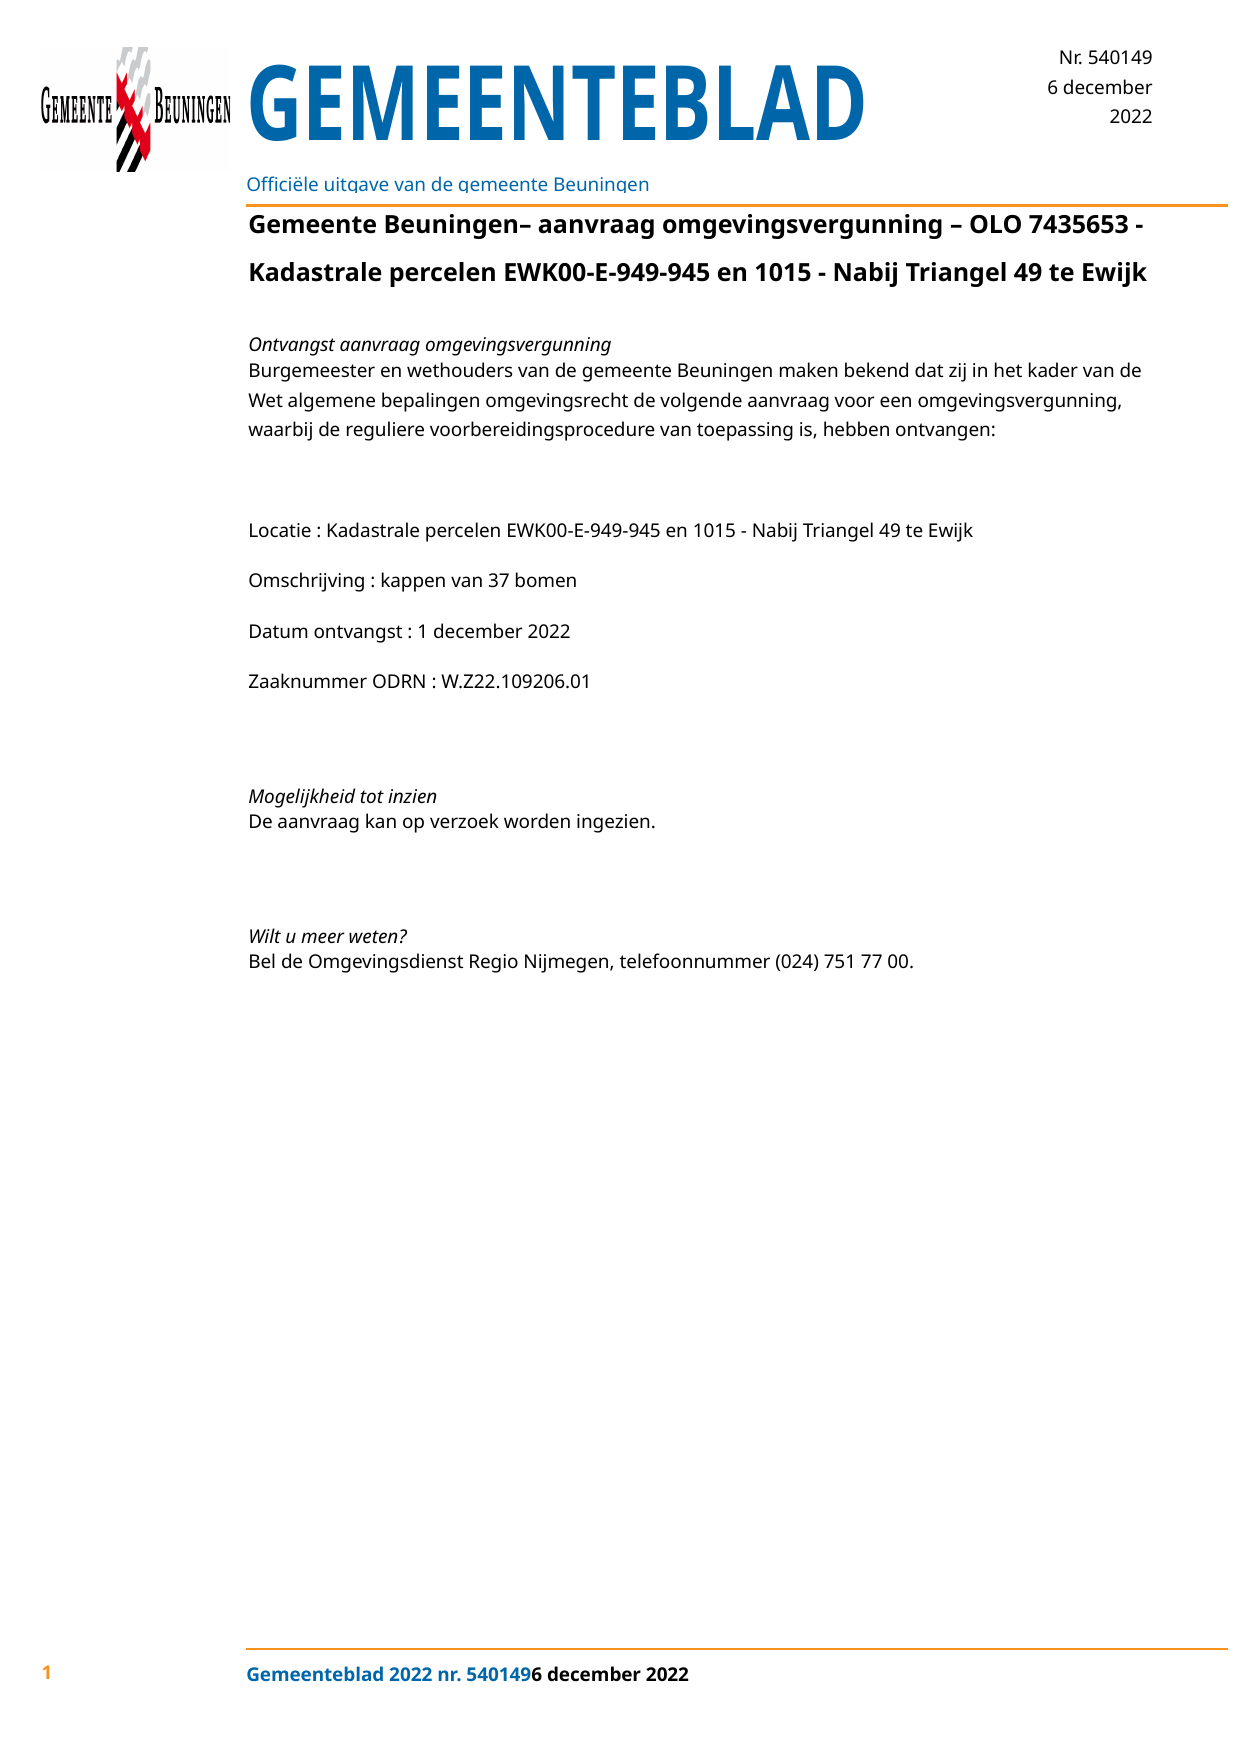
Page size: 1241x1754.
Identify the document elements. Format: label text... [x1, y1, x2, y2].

text Burgemeester en wethouders van de gemeente Beuningen maken bekend dat zij in het kader van de Wet algemene bepalingen omgevingsrecht de volgende aanvraag voor een omgevingsvergunning, waarbij de reguliere voorbereidingsprocedure van toepassing is, hebben ontvangen: [248, 357, 1152, 442]
text Gemeente Beuningen– aanvraag omgevingsvergunning – OLO 7435653 - Kadastrale percelen EWK00-E-949-945 en 1015 - Nabij Triangel 49 te Ewijk [248, 207, 1152, 288]
text De aanvraag kan op verzoek worden ingezien. [248, 808, 1152, 834]
text Zaaknummer ODRN : W.Z22.109206.01 [248, 668, 1152, 694]
text Bel de Omgevingsdienst Regio Nijmegen, telefoonnummer (024) 751 77 00. [248, 949, 1152, 974]
text Omschrijving : kappen van 37 bomen [248, 568, 1152, 593]
text Datum ontvangst : 1 december 2022 [248, 618, 1152, 644]
text Locatie : Kadastrale percelen EWK00-E-949-945 en 1015 - Nabij Triangel 49 te Ewijk [248, 517, 1152, 543]
text Ontvangst aanvraag omgevingsvergunning [248, 331, 1152, 357]
picture [41, 47, 231, 172]
text Mogelijkheid tot inzien [248, 783, 1152, 808]
text Wilt u meer weten? [248, 923, 1152, 949]
